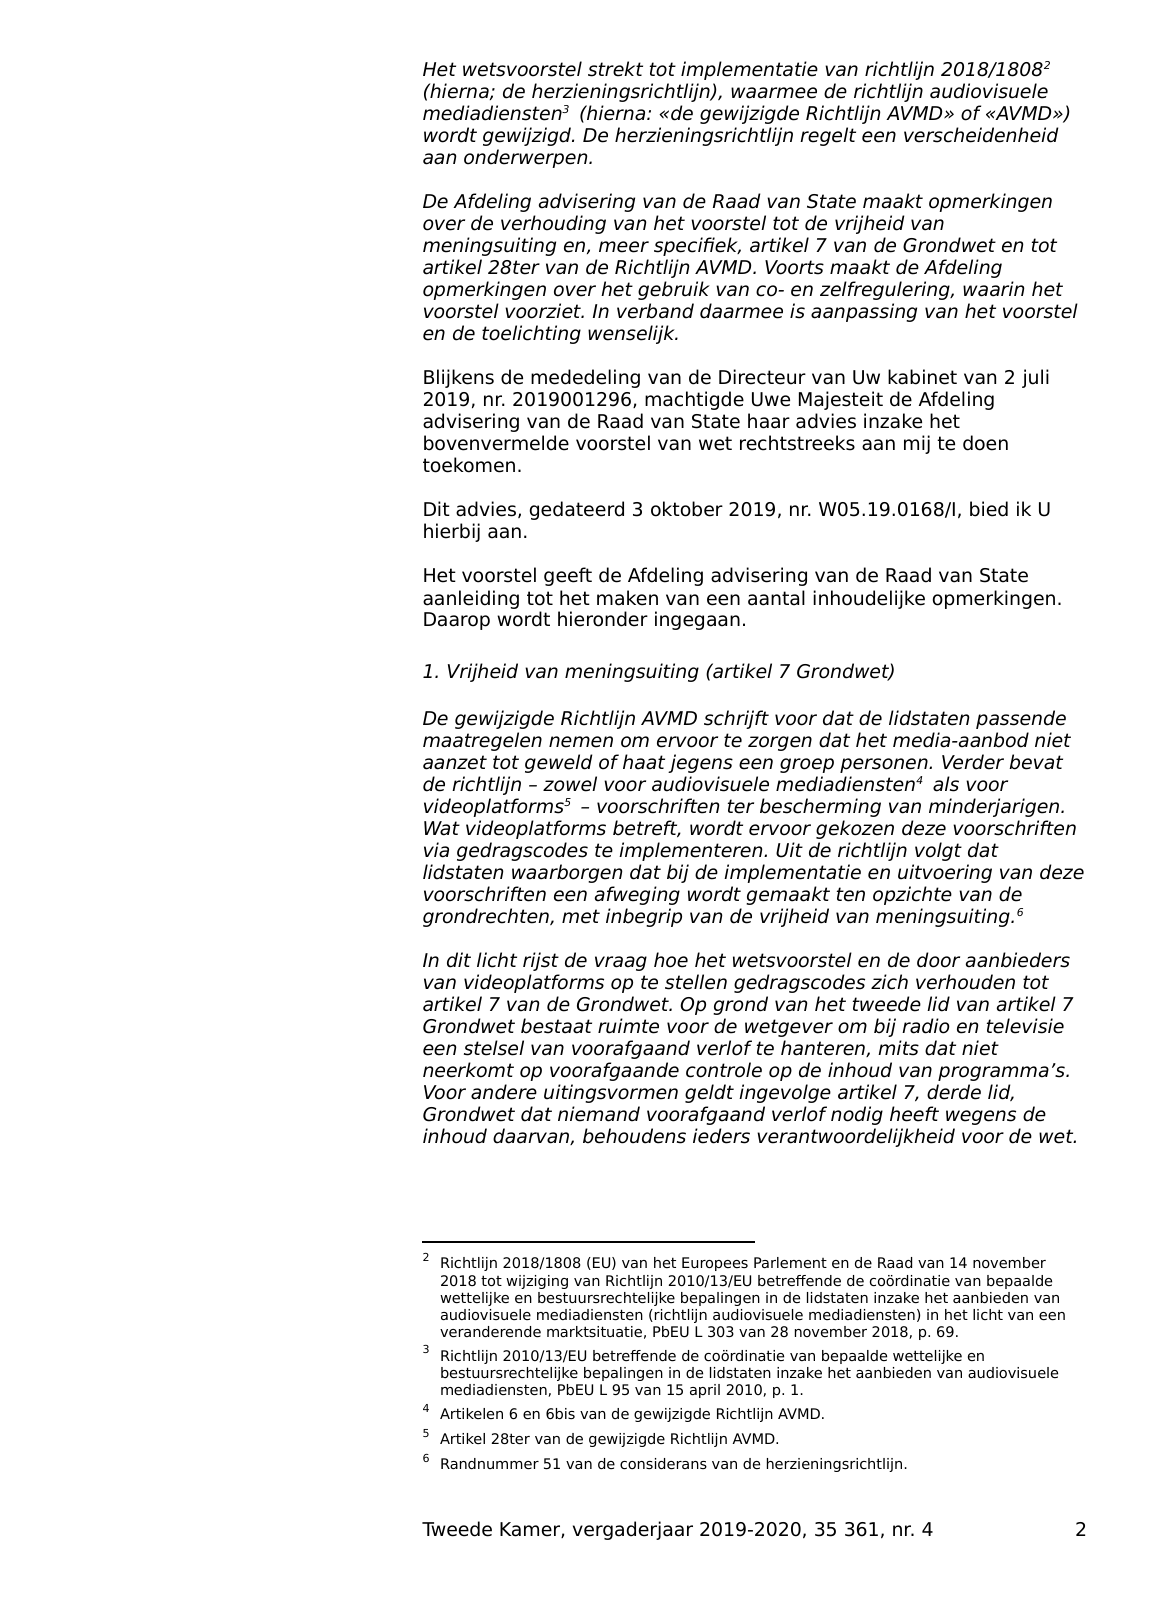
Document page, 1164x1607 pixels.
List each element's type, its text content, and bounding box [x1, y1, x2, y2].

text Artikelen 6 en 6bis van de gewijzigde Richtlijn AVMD. [422, 1402, 1087, 1424]
text Artikel 28ter van de gewijzigde Richtlijn AVMD. [422, 1427, 1087, 1449]
text Het wetsvoorstel strekt tot implementatie van richtlijn 2018/1808 (hierna; de herzieningsrichtlijn), waarmee de richtlijn audiovisuele mediadiensten (hierna: «de gewijzigde Richtlijn AVMD» of «AVMD») wordt gewijzigd. De herzieningsrichtlijn regelt een verscheidenheid aan onderwerpen. [422, 59, 1087, 169]
text De gewijzigde Richtlijn AVMD schrijft voor dat de lidstaten passende maatregelen nemen om ervoor te zorgen dat het media-aanbod niet aanzet tot geweld of haat jegens een groep personen. Verder bevat de richtlijn – zowel voor audiovisuele mediadiensten als voor videoplatforms – voorschriften ter bescherming van minderjarigen. Wat videoplatforms betreft, wordt ervoor gekozen deze voorschriften via gedragscodes te implementeren. Uit de richtlijn volgt dat lidstaten waarborgen dat bij de implementatie en uitvoering van deze voorschriften een afweging wordt gemaakt ten opzichte van de grondrechten, met inbegrip van de vrijheid van meningsuiting. [422, 708, 1087, 928]
text In dit licht rijst de vraag hoe het wetsvoorstel en de door aanbieders van videoplatforms op te stellen gedragscodes zich verhouden tot artikel 7 van de Grondwet. Op grond van het tweede lid van artikel 7 Grondwet bestaat ruimte voor de wetgever om bij radio en televisie een stelsel van voorafgaand verlof te hanteren, mits dat niet neerkomt op voorafgaande controle op de inhoud van programma’s. Voor andere uitingsvormen geldt ingevolge artikel 7, derde lid, Grondwet dat niemand voorafgaand verlof nodig heeft wegens de inhoud daarvan, behoudens ieders verantwoordelijkheid voor de wet. [422, 950, 1087, 1148]
text Dit advies, gedateerd 3 oktober 2019, nr. W05.19.0168/I, bied ik U hierbij aan. [422, 499, 1087, 543]
text Richtlijn 2018/1808 (EU) van het Europees Parlement en de Raad van 14 november 2018 tot wijziging van Richtlijn 2010/13/EU betreffende de coördinatie van bepaalde wettelijke en bestuursrechtelijke bepalingen in de lidstaten inzake het aanbieden van audiovisuele mediadiensten (richtlijn audiovisuele mediadiensten) in het licht van een veranderende marktsituatie, PbEU L 303 van 28 november 2018, p. 69. [422, 1251, 1087, 1341]
text Het voorstel geeft de Afdeling advisering van de Raad van State aanleiding tot het maken van een aantal inhoudelijke opmerkingen. Daarop wordt hieronder ingegaan. [422, 565, 1087, 631]
text Randnummer 51 van de considerans van de herzieningsrichtlijn. [422, 1452, 1087, 1474]
text De Afdeling advisering van de Raad van State maakt opmerkingen over de verhouding van het voorstel tot de vrijheid van meningsuiting en, meer specifiek, artikel 7 van de Grondwet en tot artikel 28ter van de Richtlijn AVMD. Voorts maakt de Afdeling opmerkingen over het gebruik van co- en zelfregulering, waarin het voorstel voorziet. In verband daarmee is aanpassing van het voorstel en de toelichting wenselijk. [422, 191, 1087, 345]
subtitle 1. Vrijheid van meningsuiting (artikel 7 Grondwet) [422, 661, 1087, 683]
text Richtlijn 2010/13/EU betreffende de coördinatie van bepaalde wettelijke en bestuursrechtelijke bepalingen in de lidstaten inzake het aanbieden van audiovisuele mediadiensten, PbEU L 95 van 15 april 2010, p. 1. [422, 1343, 1087, 1399]
text Blijkens de mededeling van de Directeur van Uw kabinet van 2 juli 2019, nr. 2019001296, machtigde Uwe Majesteit de Afdeling advisering van de Raad van State haar advies inzake het bovenvermelde voorstel van wet rechtstreeks aan mij te doen toekomen. [422, 367, 1087, 477]
